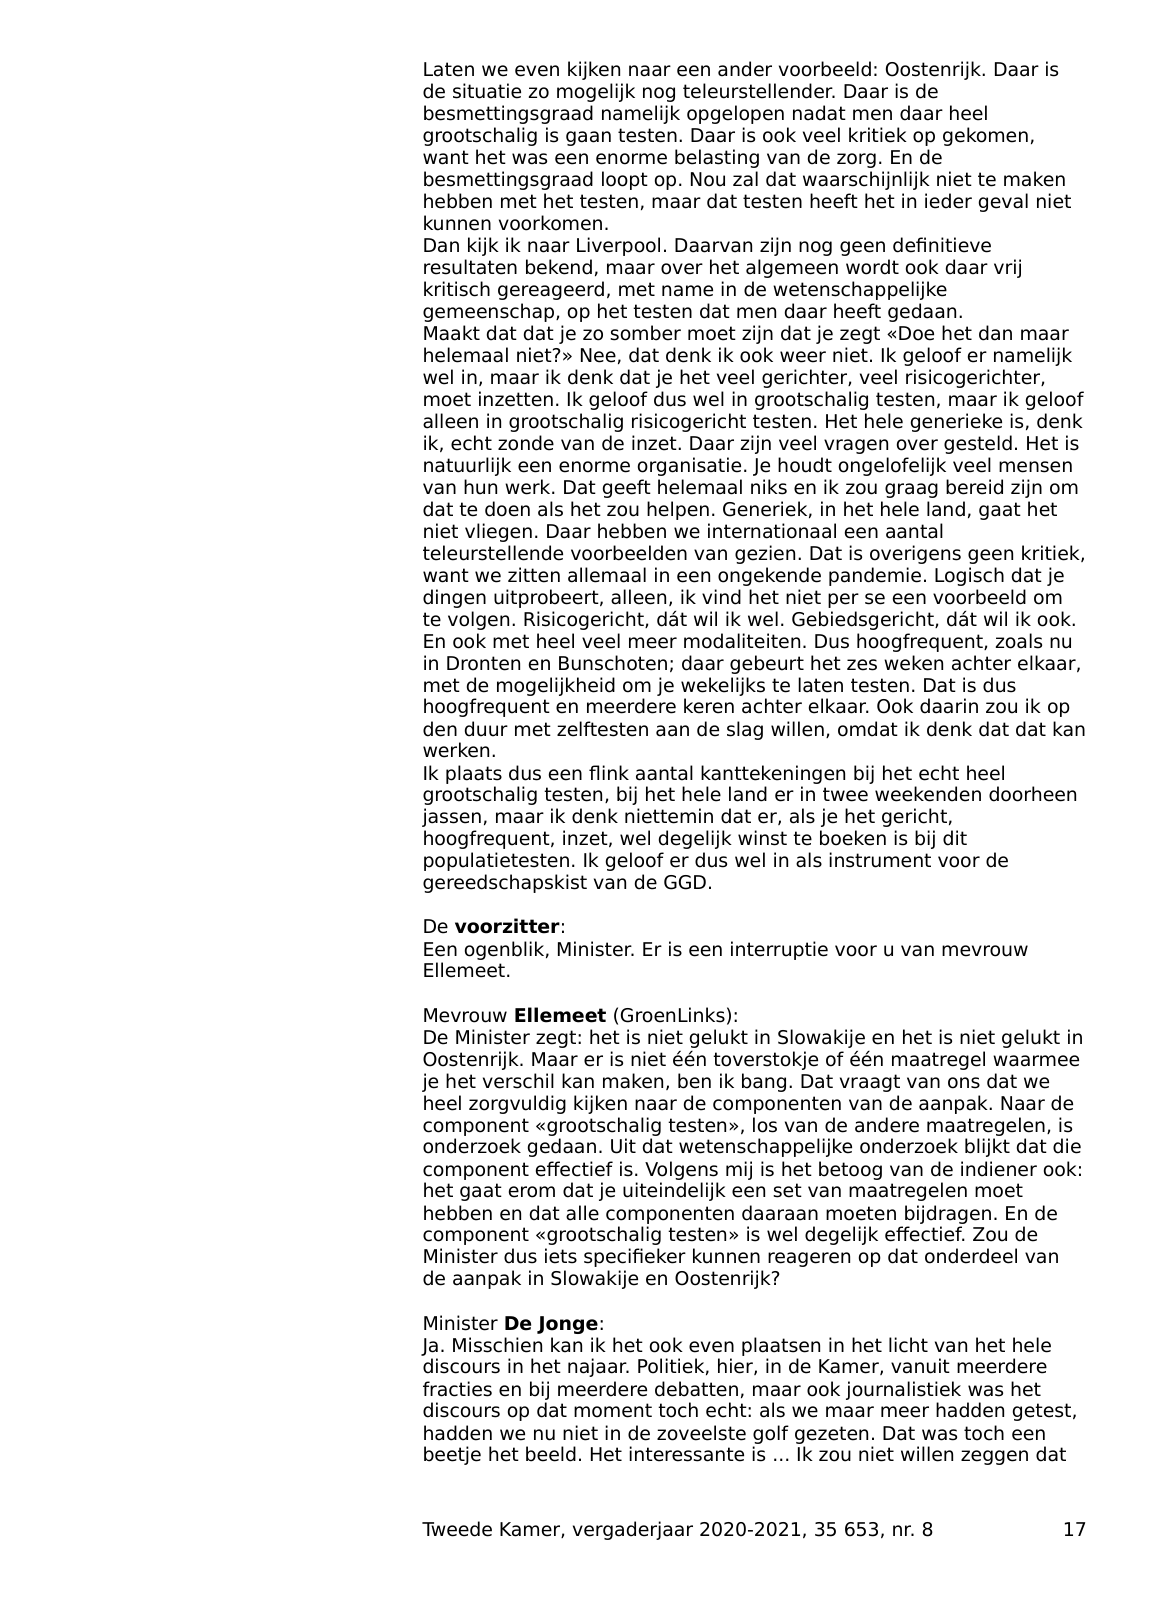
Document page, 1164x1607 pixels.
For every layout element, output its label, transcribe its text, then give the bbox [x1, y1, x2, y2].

text Minister De Jonge: [422, 1312, 1087, 1334]
text Mevrouw Ellemeet (GroenLinks): [422, 1004, 1087, 1027]
text Laten we even kijken naar een ander voorbeeld: Oostenrijk. Daar is de situatie zo mogelijk nog teleurstellender. Daar is de besmettingsgraad namelijk opgelopen nadat men daar heel grootschalig is gaan testen. Daar is ook veel kritiek op gekomen, want het was een enorme belasting van de zorg. En de besmettingsgraad loopt op. Nou zal dat waarschijnlijk niet te maken hebben met het testen, maar dat testen heeft het in ieder geval niet kunnen voorkomen. [422, 59, 1087, 235]
text Maakt dat dat je zo somber moet zijn dat je zegt «Doe het dan maar helemaal niet?» Nee, dat denk ik ook weer niet. Ik geloof er namelijk wel in, maar ik denk dat je het veel gerichter, veel risicogerichter, moet inzetten. Ik geloof dus wel in grootschalig testen, maar ik geloof alleen in grootschalig risicogericht testen. Het hele generieke is, denk ik, echt zonde van de inzet. Daar zijn veel vragen over gesteld. Het is natuurlijk een enorme organisatie. Je houdt ongelofelijk veel mensen van hun werk. Dat geeft helemaal niks en ik zou graag bereid zijn om dat te doen als het zou helpen. Generiek, in het hele land, gaat het niet vliegen. Daar hebben we internationaal een aantal teleurstellende voorbeelden van gezien. Dat is overigens geen kritiek, want we zitten allemaal in een ongekende pandemie. Logisch dat je dingen uitprobeert, alleen, ik vind het niet per se een voorbeeld om te volgen. Risicogericht, dát wil ik wel. Gebiedsgericht, dát wil ik ook. En ook met heel veel meer modaliteiten. Dus hoogfrequent, zoals nu in Dronten en Bunschoten; daar gebeurt het zes weken achter elkaar, met de mogelijkheid om je wekelijks te laten testen. Dat is dus hoogfrequent en meerdere keren achter elkaar. Ook daarin zou ik op den duur met zelftesten aan de slag willen, omdat ik denk dat dat kan werken. [422, 323, 1087, 762]
text Ja. Misschien kan ik het ook even plaatsen in het licht van het hele discours in het najaar. Politiek, hier, in de Kamer, vanuit meerdere fracties en bij meerdere debatten, maar ook journalistiek was het discours op dat moment toch echt: als we maar meer hadden getest, hadden we nu niet in de zoveelste golf gezeten. Dat was toch een beetje het beeld. Het interessante is ... Ik zou niet willen zeggen dat [422, 1334, 1087, 1466]
text De voorzitter: [422, 916, 1087, 938]
text Ik plaats dus een flink aantal kanttekeningen bij het echt heel grootschalig testen, bij het hele land er in twee weekenden doorheen jassen, maar ik denk niettemin dat er, als je het gericht, hoogfrequent, inzet, wel degelijk winst te boeken is bij dit populatietesten. Ik geloof er dus wel in als instrument voor de gereedschapskist van de GGD. [422, 762, 1087, 894]
text De Minister zegt: het is niet gelukt in Slowakije en het is niet gelukt in Oostenrijk. Maar er is niet één toverstokje of één maatregel waarmee je het verschil kan maken, ben ik bang. Dat vraagt van ons dat we heel zorgvuldig kijken naar de componenten van de aanpak. Naar de component «grootschalig testen», los van de andere maatregelen, is onderzoek gedaan. Uit dat wetenschappelijke onderzoek blijkt dat die component effectief is. Volgens mij is het betoog van de indiener ook: het gaat erom dat je uiteindelijk een set van maatregelen moet hebben en dat alle componenten daaraan moeten bijdragen. En de component «grootschalig testen» is wel degelijk effectief. Zou de Minister dus iets specifieker kunnen reageren op dat onderdeel van de aanpak in Slowakije en Oostenrijk? [422, 1027, 1087, 1290]
text Een ogenblik, Minister. Er is een interruptie voor u van mevrouw Ellemeet. [422, 938, 1087, 982]
text Dan kijk ik naar Liverpool. Daarvan zijn nog geen definitieve resultaten bekend, maar over het algemeen wordt ook daar vrij kritisch gereageerd, met name in de wetenschappelijke gemeenschap, op het testen dat men daar heeft gedaan. [422, 235, 1087, 323]
